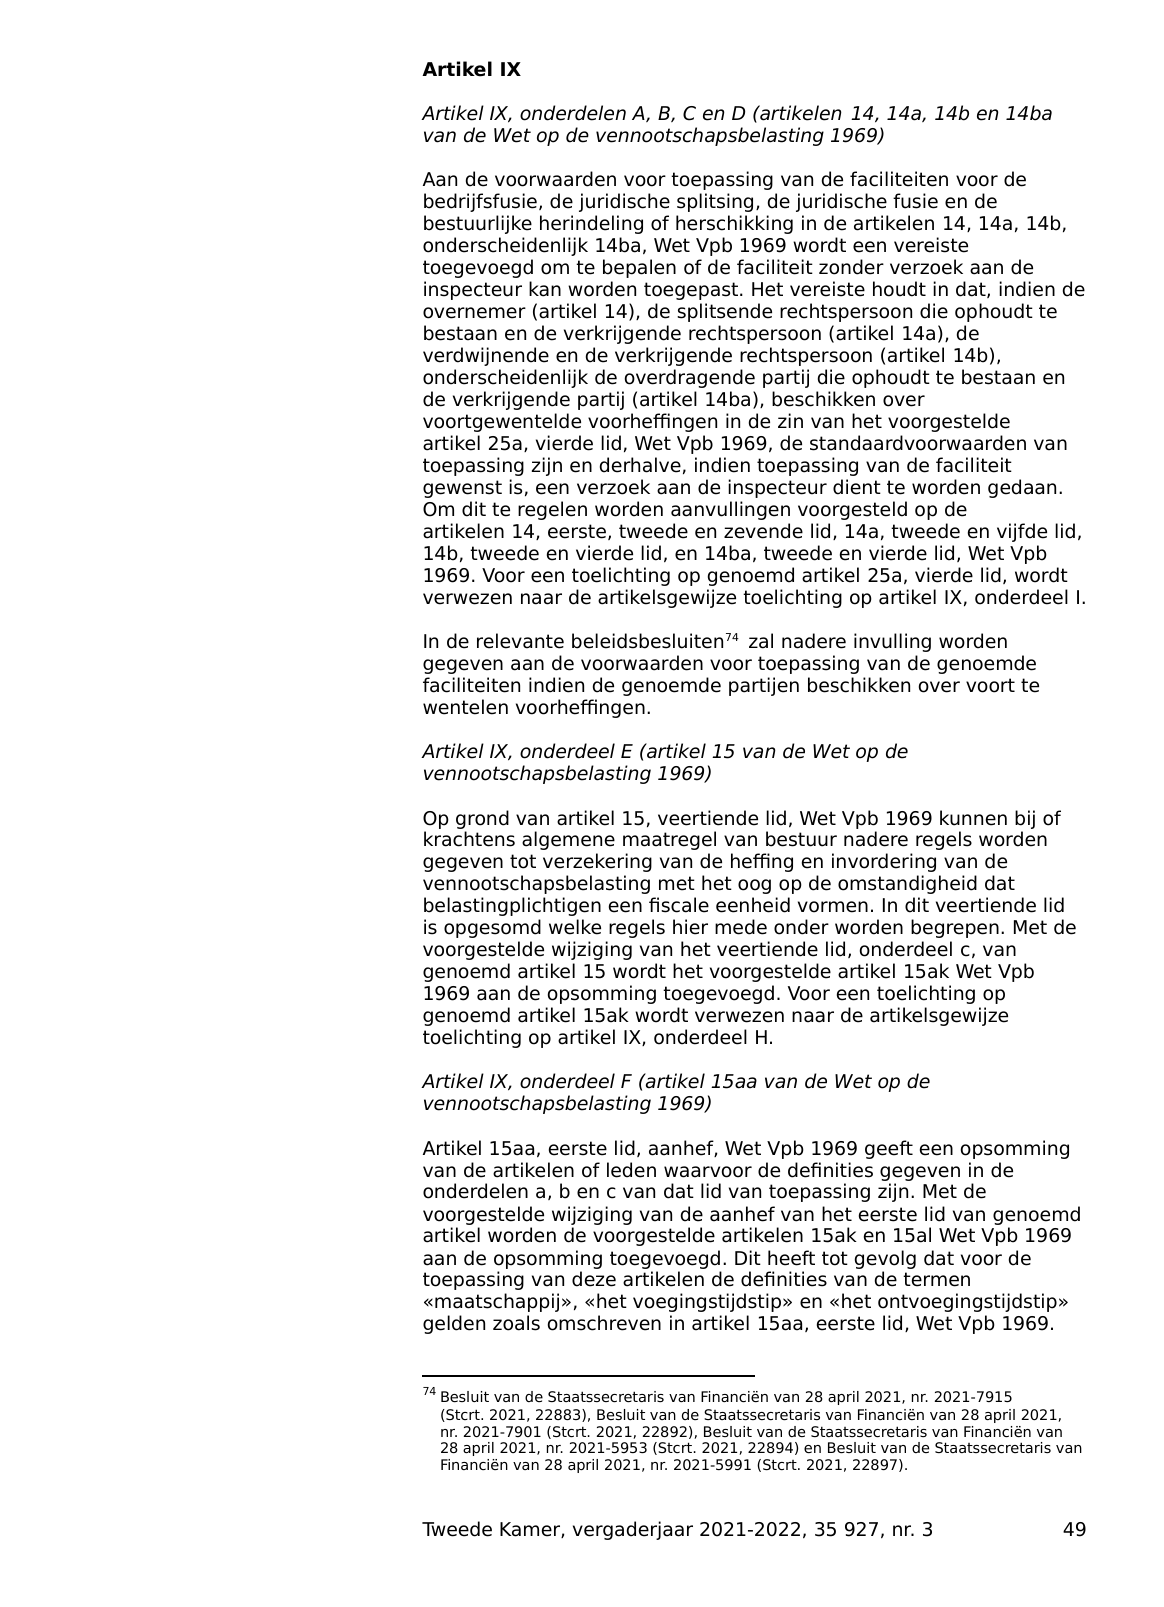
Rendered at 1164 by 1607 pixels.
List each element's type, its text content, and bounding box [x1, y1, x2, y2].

text In de relevante beleidsbesluiten zal nadere invulling worden gegeven aan de voorwaarden voor toepassing van de genoemde faciliteiten indien de genoemde partijen beschikken over voort te wentelen voorheffingen. [422, 631, 1087, 719]
text Artikel 15aa, eerste lid, aanhef, Wet Vpb 1969 geeft een opsomming van de artikelen of leden waarvoor de definities gegeven in de onderdelen a, b en c van dat lid van toepassing zijn. Met de voorgestelde wijziging van de aanhef van het eerste lid van genoemd artikel worden de voorgestelde artikelen 15ak en 15al Wet Vpb 1969 aan de opsomming toegevoegd. Dit heeft tot gevolg dat voor de toepassing van deze artikelen de definities van de termen «maatschappij», «het voegingstijdstip» en «het ontvoegingstijdstip» gelden zoals omschreven in artikel 15aa, eerste lid, Wet Vpb 1969. [422, 1137, 1087, 1335]
subtitle Artikel IX, onderdeel E (artikel 15 van de Wet op de vennootschapsbelasting 1969) [422, 741, 1087, 785]
subtitle Artikel IX [422, 59, 1087, 81]
text Besluit van de Staatssecretaris van Financiën van 28 april 2021, nr. 2021-7915 (Stcrt. 2021, 22883), Besluit van de Staatssecretaris van Financiën van 28 april 2021, nr. 2021-7901 (Stcrt. 2021, 22892), Besluit van de Staatssecretaris van Financiën van 28 april 2021, nr. 2021-5953 (Stcrt. 2021, 22894) en Besluit van de Staatssecretaris van Financiën van 28 april 2021, nr. 2021-5991 (Stcrt. 2021, 22897). [422, 1385, 1087, 1474]
subtitle Artikel IX, onderdelen A, B, C en D (artikelen 14, 14a, 14b en 14ba van de Wet op de vennootschapsbelasting 1969) [422, 103, 1087, 147]
subtitle Artikel IX, onderdeel F (artikel 15aa van de Wet op de vennootschapsbelasting 1969) [422, 1071, 1087, 1115]
text Op grond van artikel 15, veertiende lid, Wet Vpb 1969 kunnen bij of krachtens algemene maatregel van bestuur nadere regels worden gegeven tot verzekering van de heffing en invordering van de vennootschapsbelasting met het oog op de omstandigheid dat belastingplichtigen een fiscale eenheid vormen. In dit veertiende lid is opgesomd welke regels hier mede onder worden begrepen. Met de voorgestelde wijziging van het veertiende lid, onderdeel c, van genoemd artikel 15 wordt het voorgestelde artikel 15ak Wet Vpb 1969 aan de opsomming toegevoegd. Voor een toelichting op genoemd artikel 15ak wordt verwezen naar de artikelsgewijze toelichting op artikel IX, onderdeel H. [422, 807, 1087, 1049]
text Aan de voorwaarden voor toepassing van de faciliteiten voor de bedrijfsfusie, de juridische splitsing, de juridische fusie en de bestuurlijke herindeling of herschikking in de artikelen 14, 14a, 14b, onderscheidenlijk 14ba, Wet Vpb 1969 wordt een vereiste toegevoegd om te bepalen of de faciliteit zonder verzoek aan de inspecteur kan worden toegepast. Het vereiste houdt in dat, indien de overnemer (artikel 14), de splitsende rechtspersoon die ophoudt te bestaan en de verkrijgende rechtspersoon (artikel 14a), de verdwijnende en de verkrijgende rechtspersoon (artikel 14b), onderscheidenlijk de overdragende partij die ophoudt te bestaan en de verkrijgende partij (artikel 14ba), beschikken over voortgewentelde voorheffingen in de zin van het voorgestelde artikel 25a, vierde lid, Wet Vpb 1969, de standaardvoorwaarden van toepassing zijn en derhalve, indien toepassing van de faciliteit gewenst is, een verzoek aan de inspecteur dient te worden gedaan. Om dit te regelen worden aanvullingen voorgesteld op de artikelen 14, eerste, tweede en zevende lid, 14a, tweede en vijfde lid, 14b, tweede en vierde lid, en 14ba, tweede en vierde lid, Wet Vpb 1969. Voor een toelichting op genoemd artikel 25a, vierde lid, wordt verwezen naar de artikelsgewijze toelichting op artikel IX, onderdeel I. [422, 169, 1087, 609]
